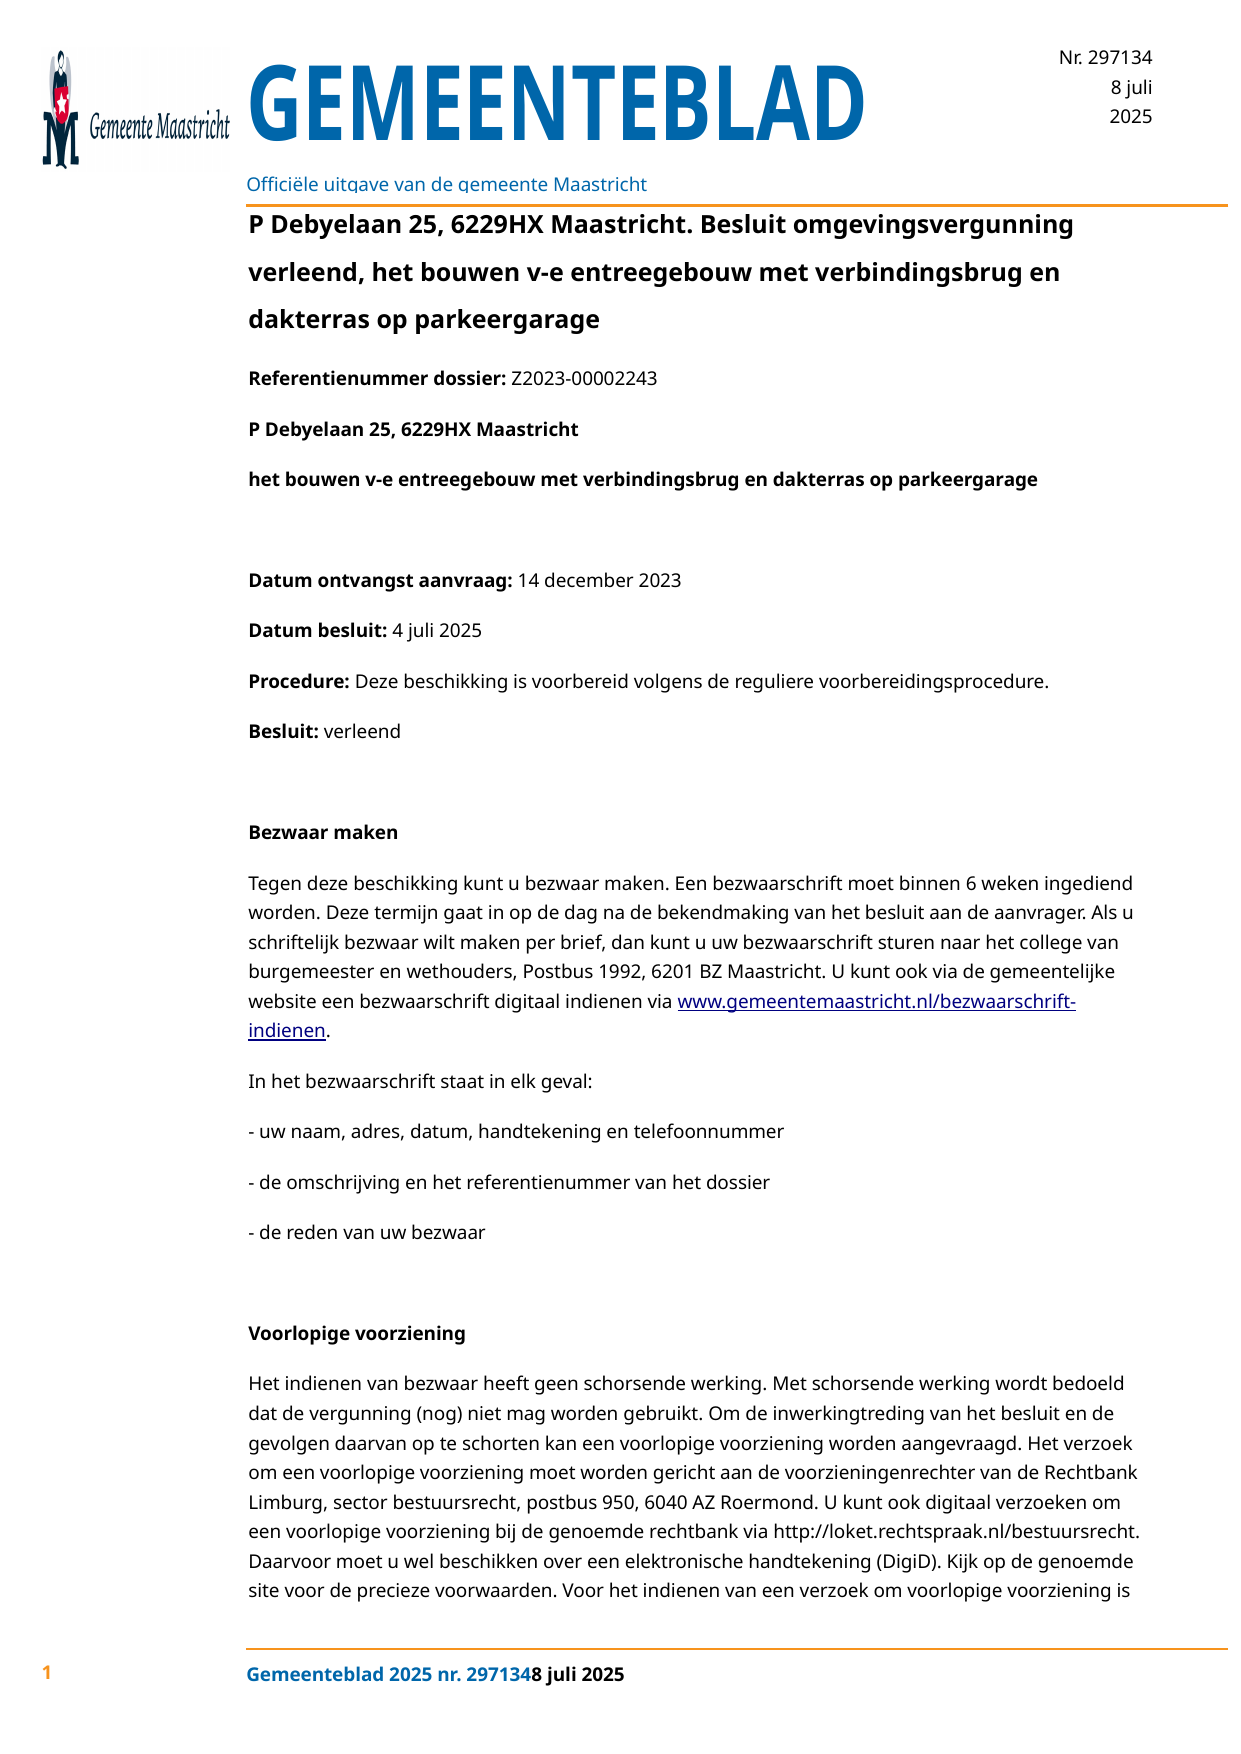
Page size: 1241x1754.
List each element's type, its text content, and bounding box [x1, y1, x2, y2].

text het bouwen v-e entreegebouw met verbindingsbrug en dakterras op parkeergarage [248, 466, 1152, 492]
picture [41, 47, 231, 172]
text Het indienen van bezwaar heeft geen schorsende werking. Met schorsende werking wordt bedoeld dat de vergunning (nog) niet mag worden gebruikt. Om de inwerkingtreding van het besluit en de gevolgen daarvan op te schorten kan een voorlopige voorziening worden aangevraagd. Het verzoek om een voorlopige voorziening moet worden gericht aan de voorzieningenrechter van de Rechtbank Limburg, sector bestuursrecht, postbus 950, 6040 AZ Roermond. U kunt ook digitaal verzoeken om een voorlopige voorziening bij de genoemde rechtbank via http://loket.rechtspraak.nl/bestuursrecht. Daarvoor moet u wel beschikken over een elektronische handtekening (DigiD). Kijk op de genoemde site voor de precieze voorwaarden. Voor het indienen van een verzoek om voorlopige voorziening is [248, 1371, 1152, 1603]
text Procedure: Deze beschikking is voorbereid volgens de reguliere voorbereidingsprocedure. [248, 668, 1152, 694]
text - de omschrijving en het referentienummer van het dossier [248, 1169, 1152, 1194]
text Tegen deze beschikking kunt u bezwaar maken. Een bezwaarschrift moet binnen 6 weken ingediend worden. Deze termijn gaat in op de dag na de bekendmaking van het besluit aan de aanvrager. Als u schriftelijk bezwaar wilt maken per brief, dan kunt u uw bezwaarschrift sturen naar het college van burgemeester en wethouders, Postbus 1992, 6201 BZ Maastricht. U kunt ook via de gemeentelijke website een bezwaarschrift digitaal indienen via www.gemeentemaastricht.nl/bezwaarschrift-indienen. [248, 870, 1152, 1043]
text Voorlopige voorziening [248, 1320, 1152, 1346]
text P Debyelaan 25, 6229HX Maastricht [248, 416, 1152, 442]
text P Debyelaan 25, 6229HX Maastricht. Besluit omgevingsvergunning verleend, het bouwen v-e entreegebouw met verbindingsbrug en dakterras op parkeergarage [248, 207, 1152, 336]
text Datum besluit: 4 juli 2025 [248, 618, 1152, 643]
text - de reden van uw bezwaar [248, 1219, 1152, 1245]
text - uw naam, adres, datum, handtekening en telefoonnummer [248, 1118, 1152, 1144]
text In het bezwaarschrift staat in elk geval: [248, 1068, 1152, 1094]
text Bezwaar maken [248, 819, 1152, 845]
text Besluit: verleend [248, 718, 1152, 744]
text Datum ontvangst aanvraag: 14 december 2023 [248, 567, 1152, 593]
text Referentienummer dossier: Z2023-00002243 [248, 366, 1152, 391]
